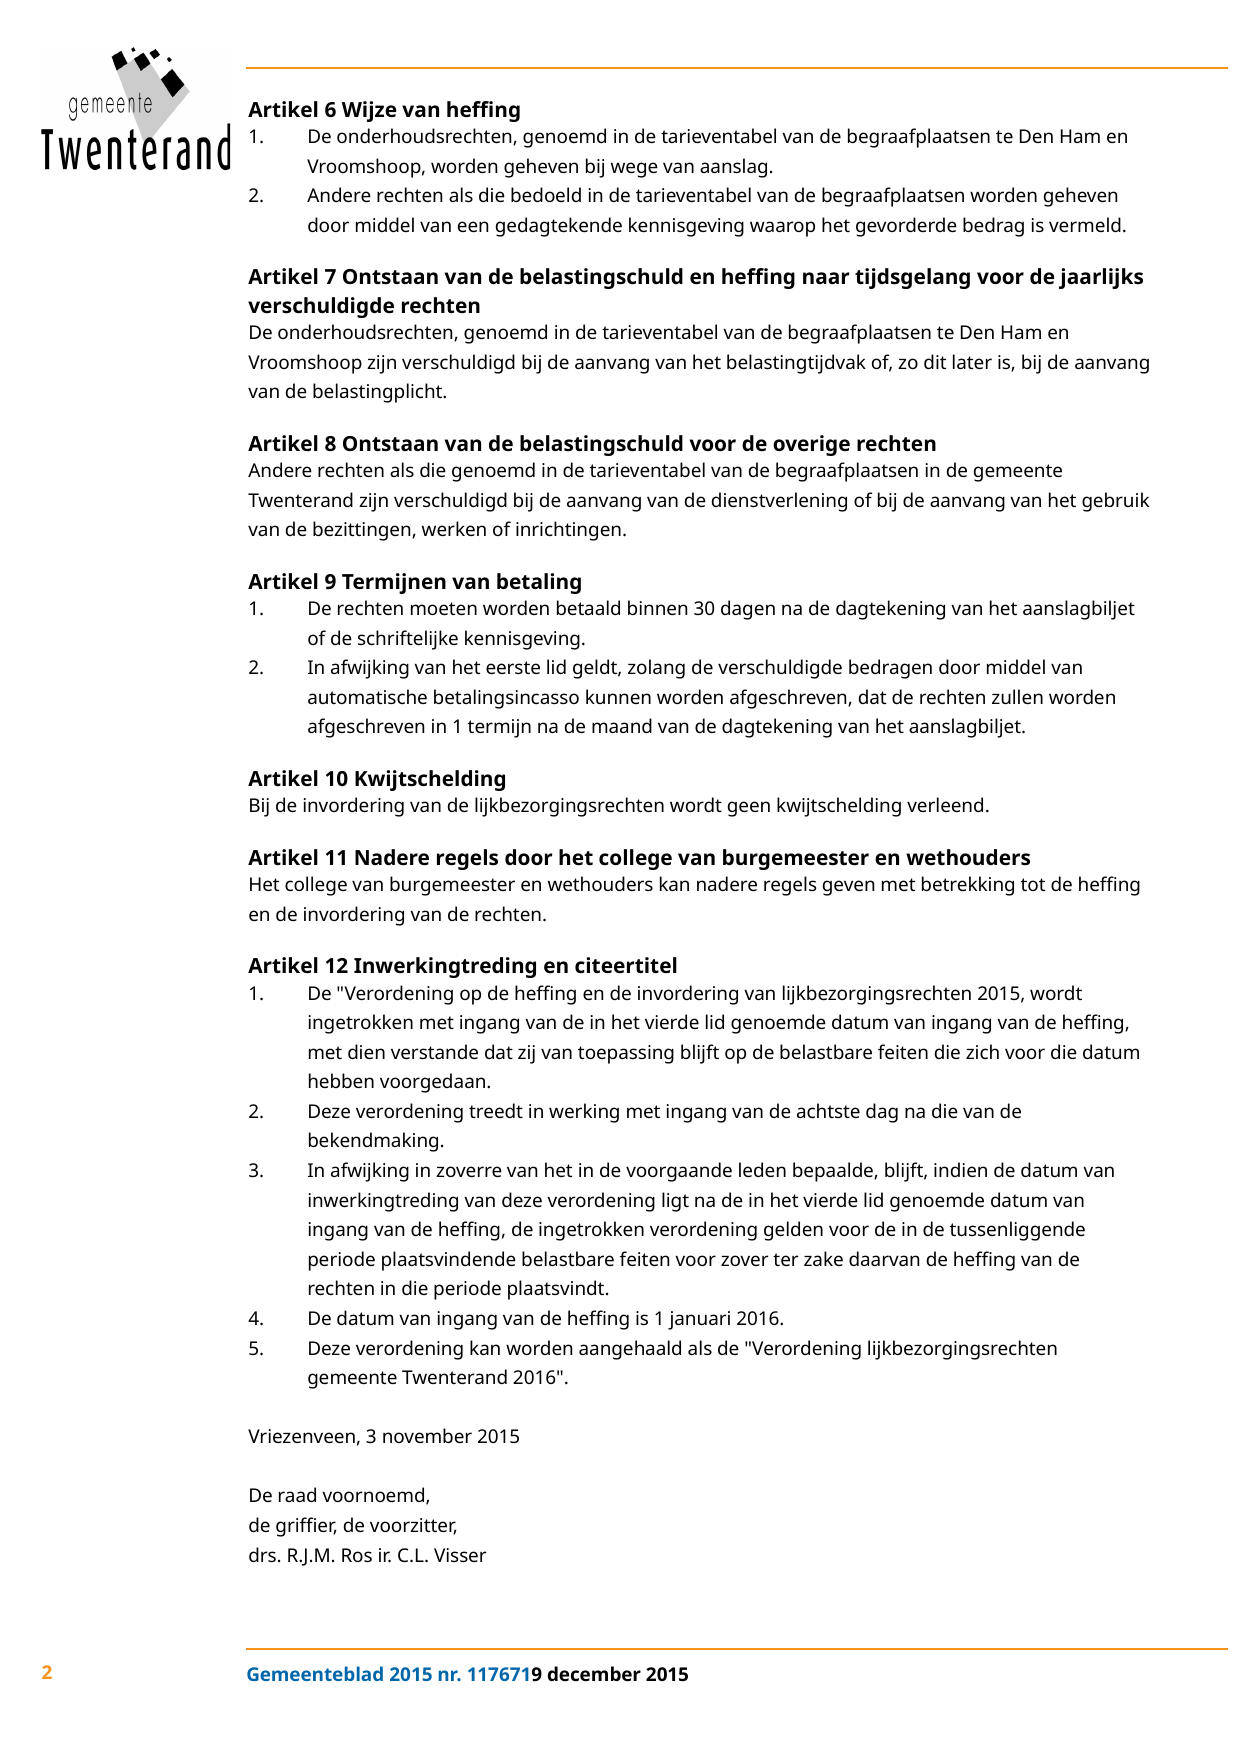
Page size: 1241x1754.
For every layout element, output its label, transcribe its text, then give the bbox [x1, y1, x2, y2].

list De datum van ingang van de heffing is 1 januari 2016. [248, 1305, 1152, 1331]
text Artikel 9 Termijnen van betaling [248, 567, 1152, 595]
list De onderhoudsrechten, genoemd in de tarieventabel van de begraafplaatsen te Den Ham en Vroomshoop, worden geheven bij wege van aanslag. [248, 123, 1152, 178]
text Andere rechten als die genoemd in de tarieventabel van de begraafplaatsen in de gemeente Twenterand zijn verschuldigd bij de aanvang van de dienstverlening of bij de aanvang van het gebruik van de bezittingen, werken of inrichtingen. [248, 457, 1152, 542]
text Artikel 10 Kwijtschelding [248, 764, 1152, 792]
text Vriezenveen, 3 november 2015 [248, 1423, 1152, 1449]
text Het college van burgemeester en wethouders kan nadere regels geven met betrekking tot de heffing en de invordering van de rechten. [248, 871, 1152, 927]
text Bij de invordering van de lijkbezorgingsrechten wordt geen kwijtschelding verleend. [248, 792, 1152, 818]
text Artikel 6 Wijze van heffing [248, 95, 1152, 123]
list In afwijking van het eerste lid geldt, zolang de verschuldigde bedragen door middel van automatische betalingsincasso kunnen worden afgeschreven, dat de rechten zullen worden afgeschreven in 1 termijn na de maand van de dagtekening van het aanslagbiljet. [248, 654, 1152, 739]
text Artikel 11 Nadere regels door het college van burgemeester en wethouders [248, 843, 1152, 871]
text de griffier, de voorzitter, [248, 1512, 1152, 1538]
list De rechten moeten worden betaald binnen 30 dagen na de dagtekening van het aanslagbiljet of de schriftelijke kennisgeving. [248, 595, 1152, 651]
text Artikel 12 Inwerkingtreding en citeertitel [248, 951, 1152, 980]
list De "Verordening op de heffing en de invordering van lijkbezorgingsrechten 2015, wordt ingetrokken met ingang van de in het vierde lid genoemde datum van ingang van de heffing, met dien verstande dat zij van toepassing blijft op de belastbare feiten die zich voor die datum hebben voorgedaan. [248, 980, 1152, 1094]
list Andere rechten als die bedoeld in de tarieventabel van de begraafplaatsen worden geheven door middel van een gedagtekende kennisgeving waarop het gevorderde bedrag is vermeld. [248, 182, 1152, 238]
text Artikel 7 Ontstaan van de belastingschuld en heffing naar tijdsgelang voor de jaarlijks verschuldigde rechten [248, 262, 1152, 319]
text Artikel 8 Ontstaan van de belastingschuld voor de overige rechten [248, 429, 1152, 457]
list Deze verordening kan worden aangehaald als de "Verordening lijkbezorgingsrechten gemeente Twenterand 2016". [248, 1335, 1152, 1390]
text drs. R.J.M. Ros ir. C.L. Visser [248, 1542, 1152, 1568]
text De raad voornoemd, [248, 1483, 1152, 1508]
picture [41, 47, 231, 172]
list In afwijking in zoverre van het in de voorgaande leden bepaalde, blijft, indien de datum van inwerkingtreding van deze verordening ligt na de in het vierde lid genoemde datum van ingang van de heffing, de ingetrokken verordening gelden voor de in de tussenliggende periode plaatsvindende belastbare feiten voor zover ter zake daarvan de heffing van de rechten in die periode plaatsvindt. [248, 1157, 1152, 1301]
list Deze verordening treedt in werking met ingang van de achtste dag na die van de bekendmaking. [248, 1098, 1152, 1153]
text De onderhoudsrechten, genoemd in de tarieventabel van de begraafplaatsen te Den Ham en Vroomshoop zijn verschuldigd bij de aanvang van het belastingtijdvak of, zo dit later is, bij de aanvang van de belastingplicht. [248, 319, 1152, 404]
